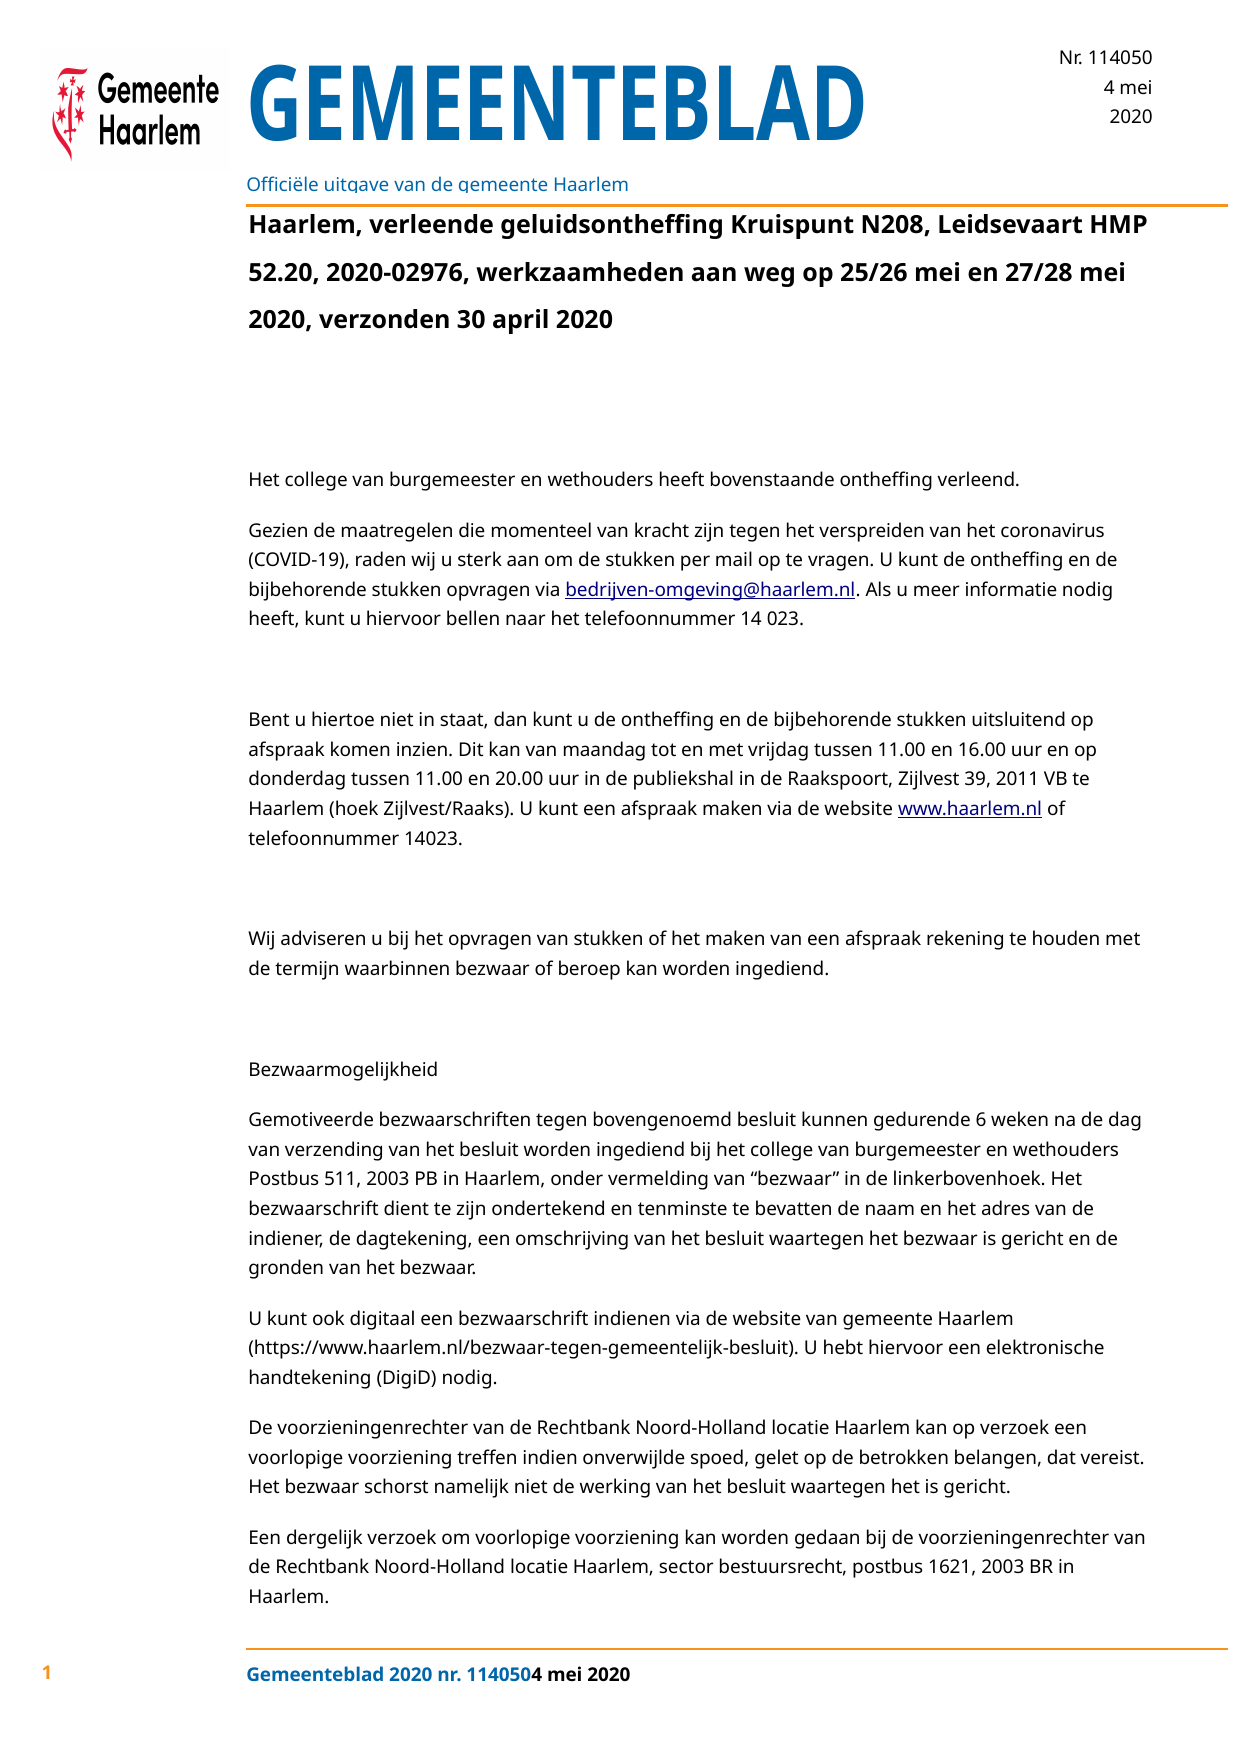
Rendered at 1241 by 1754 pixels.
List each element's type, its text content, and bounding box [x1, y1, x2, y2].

text Bent u hiertoe niet in staat, dan kunt u de ontheffing en de bijbehorende stukken uitsluitend op afspraak komen inzien. Dit kan van maandag tot en met vrijdag tussen 11.00 en 16.00 uur en op donderdag tussen 11.00 en 20.00 uur in de publiekshal in de Raakspoort, Zijlvest 39, 2011 VB te Haarlem (hoek Zijlvest/Raaks). U kunt een afspraak maken via de website www.haarlem.nl of telefoonnummer 14023. [248, 706, 1152, 850]
text Bezwaarmogelijkheid [248, 1056, 1152, 1082]
picture [41, 47, 231, 172]
text U kunt ook digitaal een bezwaarschrift indienen via de website van gemeente Haarlem (https://www.haarlem.nl/bezwaar-tegen-gemeentelijk-besluit). U hebt hiervoor een elektronische handtekening (DigiD) nodig. [248, 1305, 1152, 1389]
text Wij adviseren u bij het opvragen van stukken of het maken van een afspraak rekening te houden met de termijn waarbinnen bezwaar of beroep kan worden ingediend. [248, 926, 1152, 981]
text Het college van burgemeester en wethouders heeft bovenstaande ontheffing verleend. [248, 466, 1152, 492]
text Haarlem, verleende geluidsontheffing Kruispunt N208, Leidsevaart HMP 52.20, 2020-02976, werkzaamheden aan weg op 25/26 mei en 27/28 mei 2020, verzonden 30 april 2020 [248, 207, 1152, 336]
text Een dergelijk verzoek om voorlopige voorziening kan worden gedaan bij de voorzieningenrechter van de Rechtbank Noord-Holland locatie Haarlem, sector bestuursrecht, postbus 1621, 2003 BR in Haarlem. [248, 1524, 1152, 1609]
text Gemotiveerde bezwaarschriften tegen bovengenoemd besluit kunnen gedurende 6 weken na de dag van verzending van het besluit worden ingediend bij het college van burgemeester en wethouders Postbus 511, 2003 PB in Haarlem, onder vermelding van “bezwaar” in de linkerbovenhoek. Het bezwaarschrift dient te zijn ondertekend en tenminste te bevatten de naam en het adres van de indiener, de dagtekening, een omschrijving van het besluit waartegen het bezwaar is gericht en de gronden van het bezwaar. [248, 1106, 1152, 1280]
text De voorzieningenrechter van de Rechtbank Noord-Holland locatie Haarlem kan op verzoek een voorlopige voorziening treffen indien onverwijlde spoed, gelet op de betrokken belangen, dat vereist. Het bezwaar schorst namelijk niet de werking van het besluit waartegen het is gericht. [248, 1414, 1152, 1499]
text Gezien de maatregelen die momenteel van kracht zijn tegen het verspreiden van het coronavirus (COVID-19), raden wij u sterk aan om de stukken per mail op te vragen. U kunt de ontheffing en de bijbehorende stukken opvragen via bedrijven-omgeving@haarlem.nl. Als u meer informatie nodig heeft, kunt u hiervoor bellen naar het telefoonnummer 14 023. [248, 517, 1152, 631]
